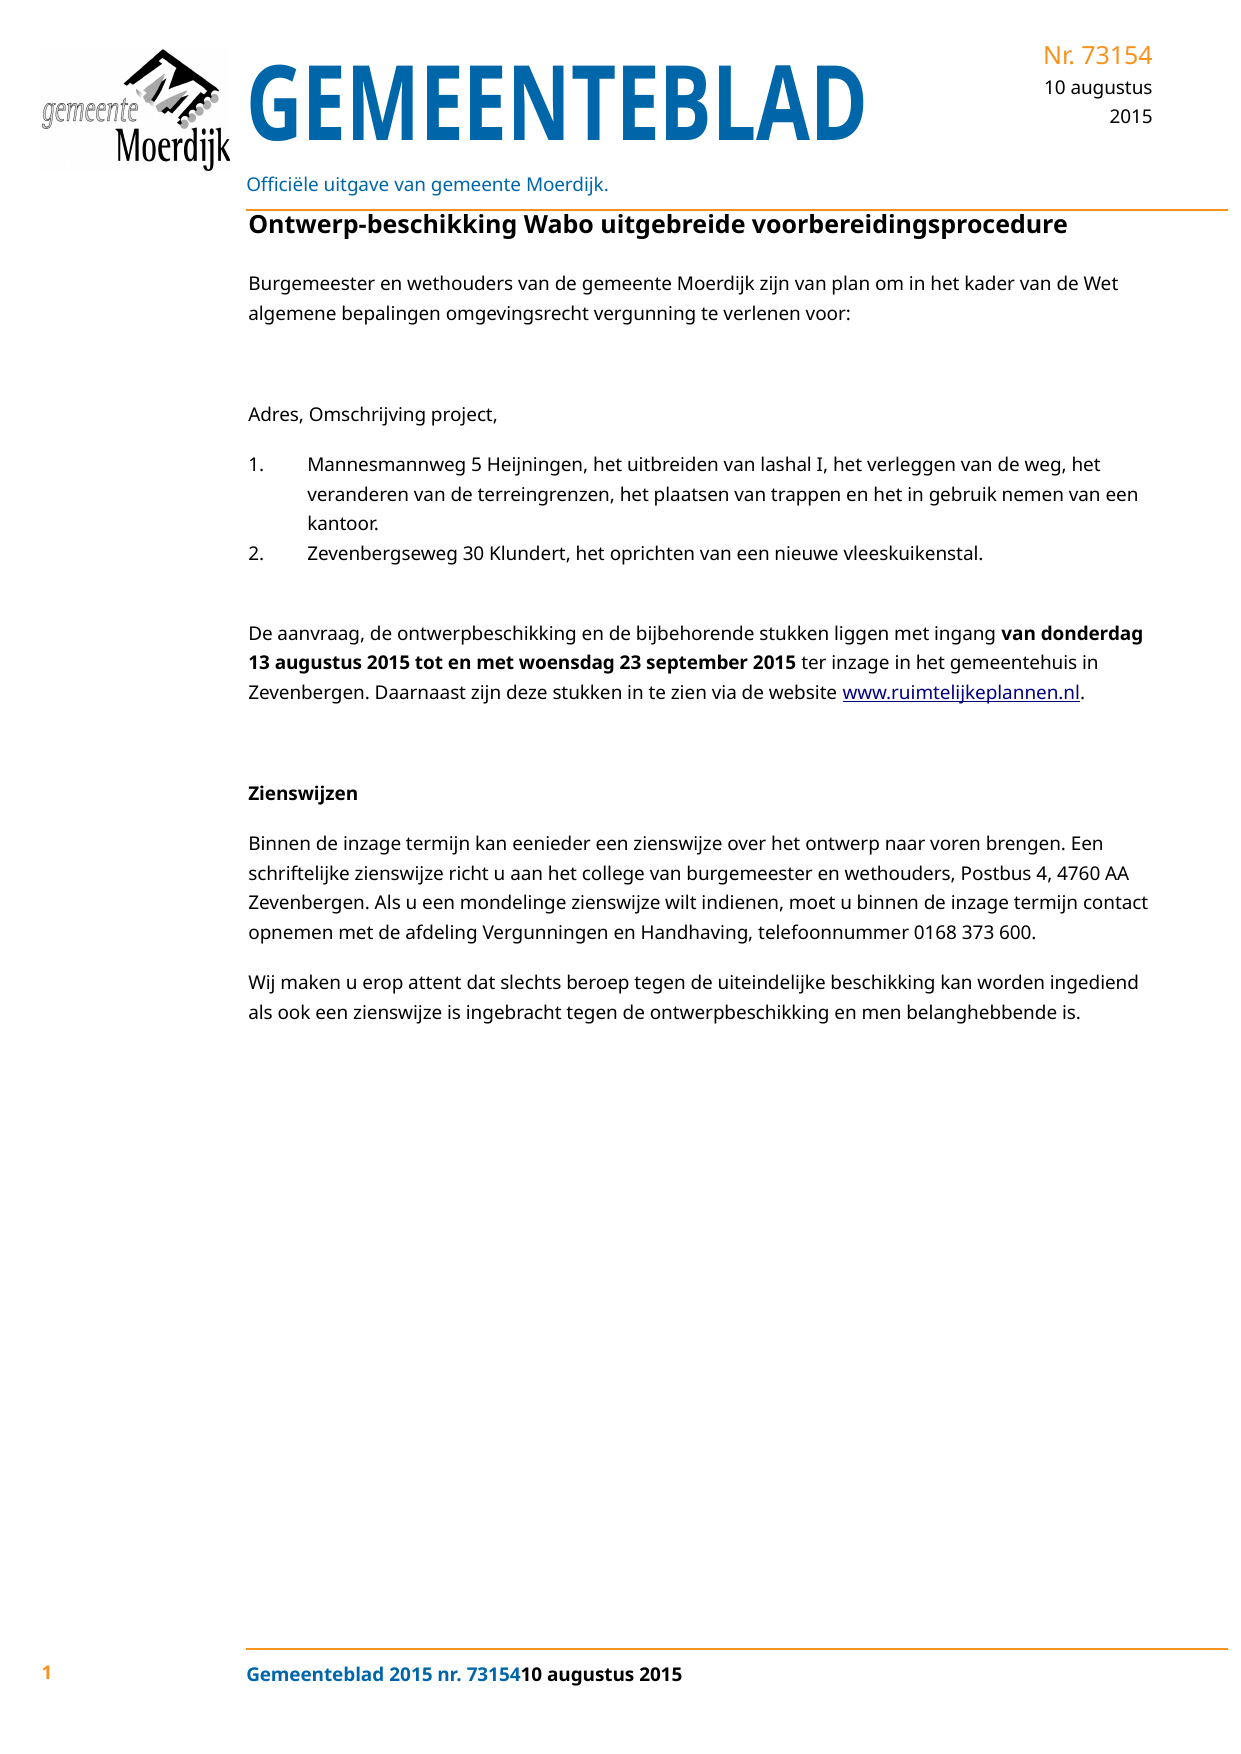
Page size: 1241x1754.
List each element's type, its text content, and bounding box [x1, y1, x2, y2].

list Zevenbergseweg 30 Klundert, het oprichten van een nieuwe vleeskuikenstal. [248, 540, 1152, 566]
text Adres, Omschrijving project, [248, 401, 1152, 426]
text Ontwerp-beschikking Wabo uitgebreide voorbereidingsprocedure [248, 211, 1152, 241]
list Mannesmannweg 5 Heijningen, het uitbreiden van lashal I, het verleggen van de weg, het veranderen van de terreingrenzen, het plaatsen van trappen en het in gebruik nemen van een kantoor. [248, 451, 1152, 536]
text Wij maken u erop attent dat slechts beroep tegen de uiteindelijke beschikking kan worden ingediend als ook een zienswijze is ingebracht tegen de ontwerpbeschikking en men belanghebbende is. [248, 969, 1152, 1025]
text Burgemeester en wethouders van de gemeente Moerdijk zijn van plan om in het kader van de Wet algemene bepalingen omgevingsrecht vergunning te verlenen voor: [248, 270, 1152, 326]
text Zienswijzen [248, 780, 1152, 806]
picture [41, 47, 231, 172]
text Binnen de inzage termijn kan eenieder een zienswijze over het ontwerp naar voren brengen. Een schriftelijke zienswijze richt u aan het college van burgemeester en wethouders, Postbus 4, 4760 AA Zevenbergen. Als u een mondelinge zienswijze wilt indienen, moet u binnen de inzage termijn contact opnemen met de afdeling Vergunningen en Handhaving, telefoonnummer 0168 373 600. [248, 830, 1152, 945]
text De aanvraag, de ontwerpbeschikking en de bijbehorende stukken liggen met ingang van donderdag 13 augustus 2015 tot en met woensdag 23 september 2015 ter inzage in het gemeentehuis in Zevenbergen. Daarnaast zijn deze stukken in te zien via de website www.ruimtelijkeplannen.nl. [248, 620, 1152, 705]
